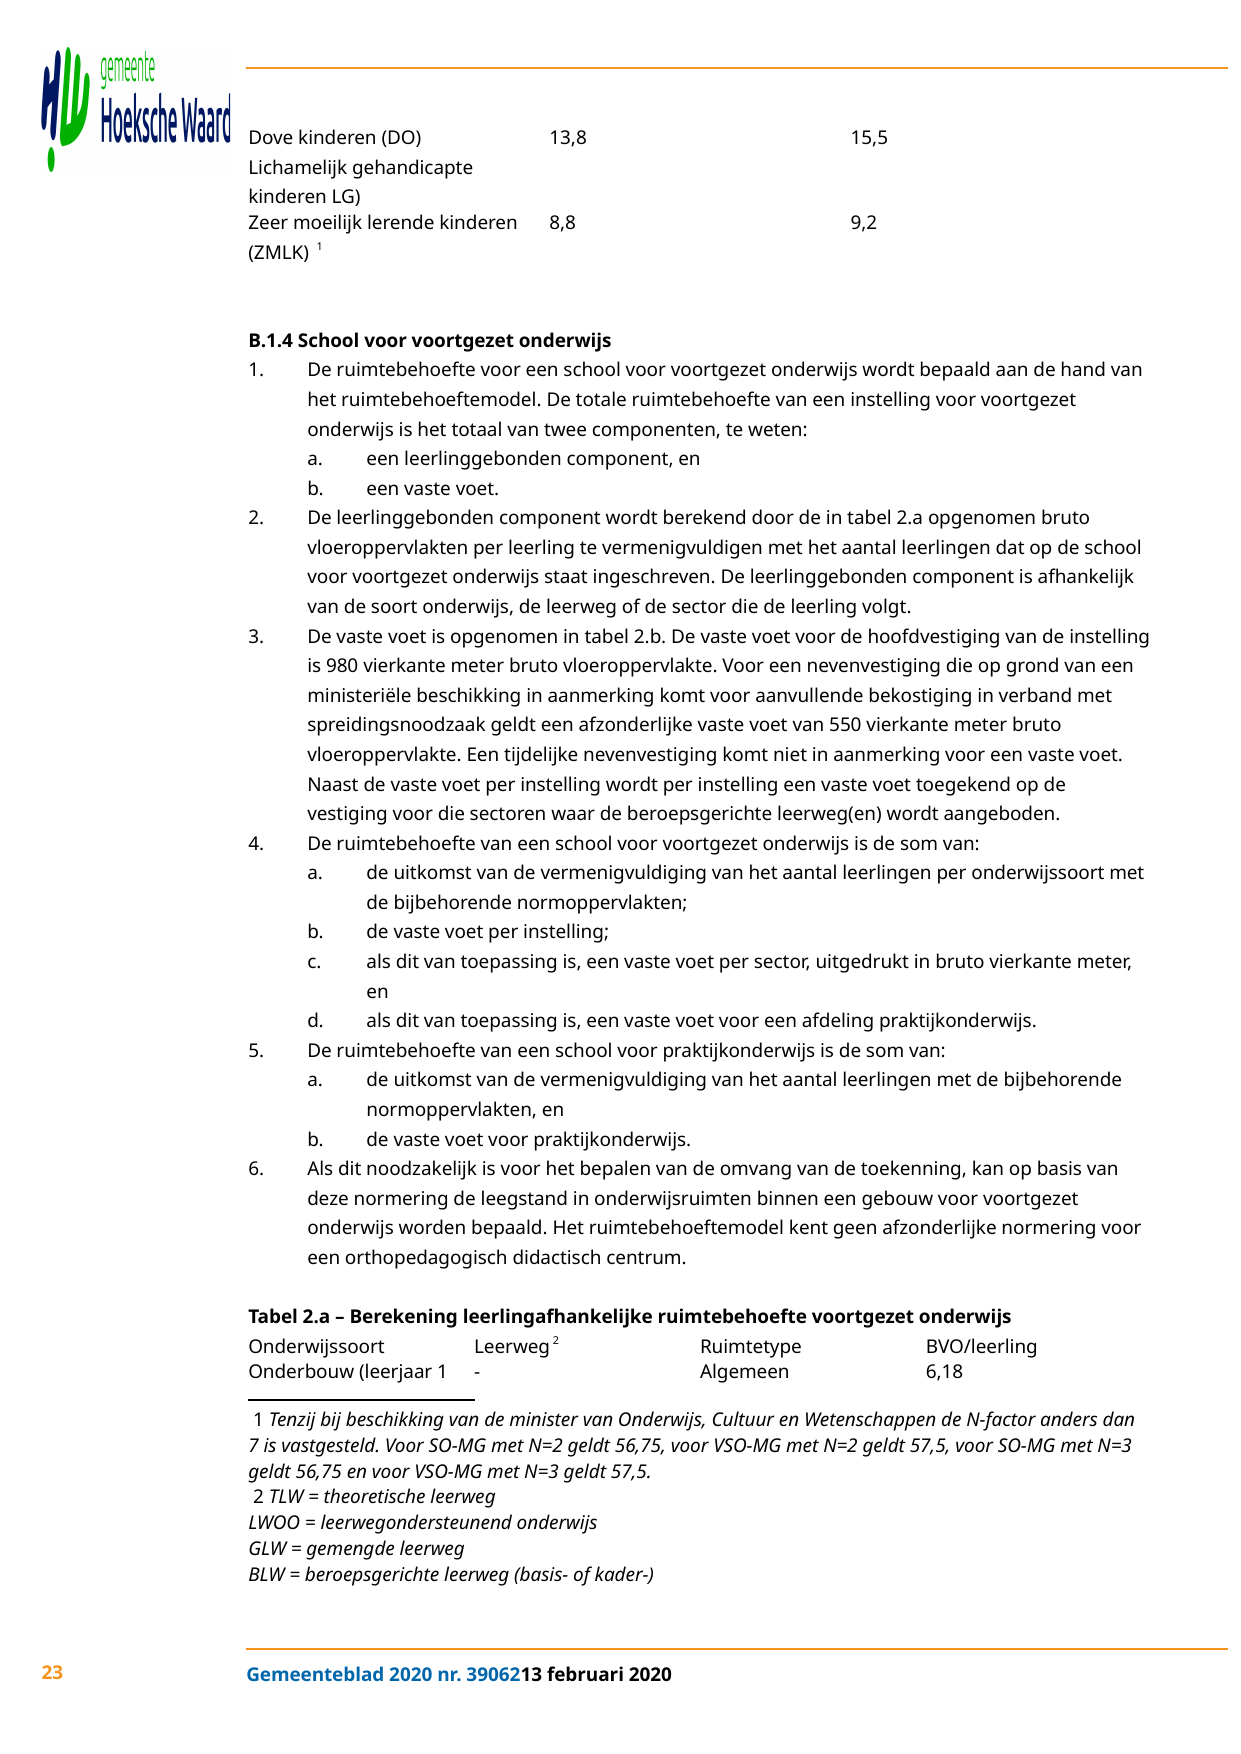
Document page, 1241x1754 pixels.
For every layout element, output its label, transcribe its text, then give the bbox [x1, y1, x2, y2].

table_cell - [474, 1359, 700, 1384]
list De ruimtebehoefte van een school voor voortgezet onderwijs is de som van: [248, 830, 1152, 856]
list De ruimtebehoefte van een school voor praktijkonderwijs is de som van: [248, 1037, 1152, 1063]
table_cell Onderbouw (leerjaar 1 [248, 1359, 474, 1384]
list als dit van toepassing is, een vaste voet per sector, uitgedrukt in bruto vierkante meter, en [307, 948, 1152, 1003]
picture [41, 47, 231, 172]
table_header Onderwijssoort [248, 1333, 474, 1359]
table_cell 8,8 [549, 209, 850, 294]
list De ruimtebehoefte voor een school voor voortgezet onderwijs wordt bepaald aan de hand van het ruimtebehoeftemodel. De totale ruimtebehoefte van een instelling voor voortgezet onderwijs is het totaal van twee componenten, te weten: [248, 357, 1152, 441]
table_cell Dove kinderen (DO) Lichamelijk gehandicapte kinderen LG) [248, 95, 549, 209]
table_cell 13,8 [549, 95, 850, 209]
list Als dit noodzakelijk is voor het bepalen van de omvang van de toekenning, kan op basis van deze normering de leegstand in onderwijsruimten binnen een gebouw voor voortgezet onderwijs worden bepaald. Het ruimtebehoeftemodel kent geen afzonderlijke normering voor een orthopedagogisch didactisch centrum. [248, 1155, 1152, 1270]
list een vaste voet. [307, 475, 1152, 501]
list de vaste voet voor praktijkonderwijs. [307, 1126, 1152, 1151]
table_cell Algemeen [700, 1359, 926, 1384]
table_cell 6,18 [926, 1359, 1152, 1384]
list de uitkomst van de vermenigvuldiging van het aantal leerlingen met de bijbehorende normoppervlakten, en [307, 1067, 1152, 1122]
table_cell Zeer moeilijk lerende kinderen (ZMLK) [248, 209, 549, 294]
table_cell 15,5 [850, 95, 1152, 209]
list een leerlinggebonden component, en [307, 445, 1152, 471]
table_header BVO/leerling [926, 1333, 1152, 1359]
list als dit van toepassing is, een vaste voet voor een afdeling praktijkonderwijs. [307, 1007, 1152, 1033]
list de uitkomst van de vermenigvuldiging van het aantal leerlingen per onderwijssoort met de bijbehorende normoppervlakten; [307, 859, 1152, 915]
list De vaste voet is opgenomen in tabel 2.b. De vaste voet voor de hoofdvestiging van de instelling is 980 vierkante meter bruto vloeroppervlakte. Voor een nevenvestiging die op grond van een ministeriële beschikking in aanmerking komt voor aanvullende bekostiging in verband met spreidingsnoodzaak geldt een afzonderlijke vaste voet van 550 vierkante meter bruto vloeroppervlakte. Een tijdelijke nevenvestiging komt niet in aanmerking voor een vaste voet. Naast de vaste voet per instelling wordt per instelling een vaste voet toegekend op de vestiging voor die sectoren waar de beroepsgerichte leerweg(en) wordt aangeboden. [248, 623, 1152, 826]
list de vaste voet per instelling; [307, 919, 1152, 944]
table_cell 9,2 [850, 209, 1152, 294]
table_header Ruimtetype [700, 1333, 926, 1359]
text B.1.4 School voor voortgezet onderwijs [248, 327, 1152, 353]
table_header Leerweg [474, 1333, 700, 1359]
list De leerlinggebonden component wordt berekend door de in tabel 2.a opgenomen bruto vloeroppervlakten per leerling te vermenigvuldigen met het aantal leerlingen dat op de school voor voortgezet onderwijs staat ingeschreven. De leerlinggebonden component is afhankelijk van de soort onderwijs, de leerweg of de sector die de leerling volgt. [248, 504, 1152, 619]
text Tabel 2.a – Berekening leerlingafhankelijke ruimtebehoefte voortgezet onderwijs [248, 1303, 1152, 1329]
